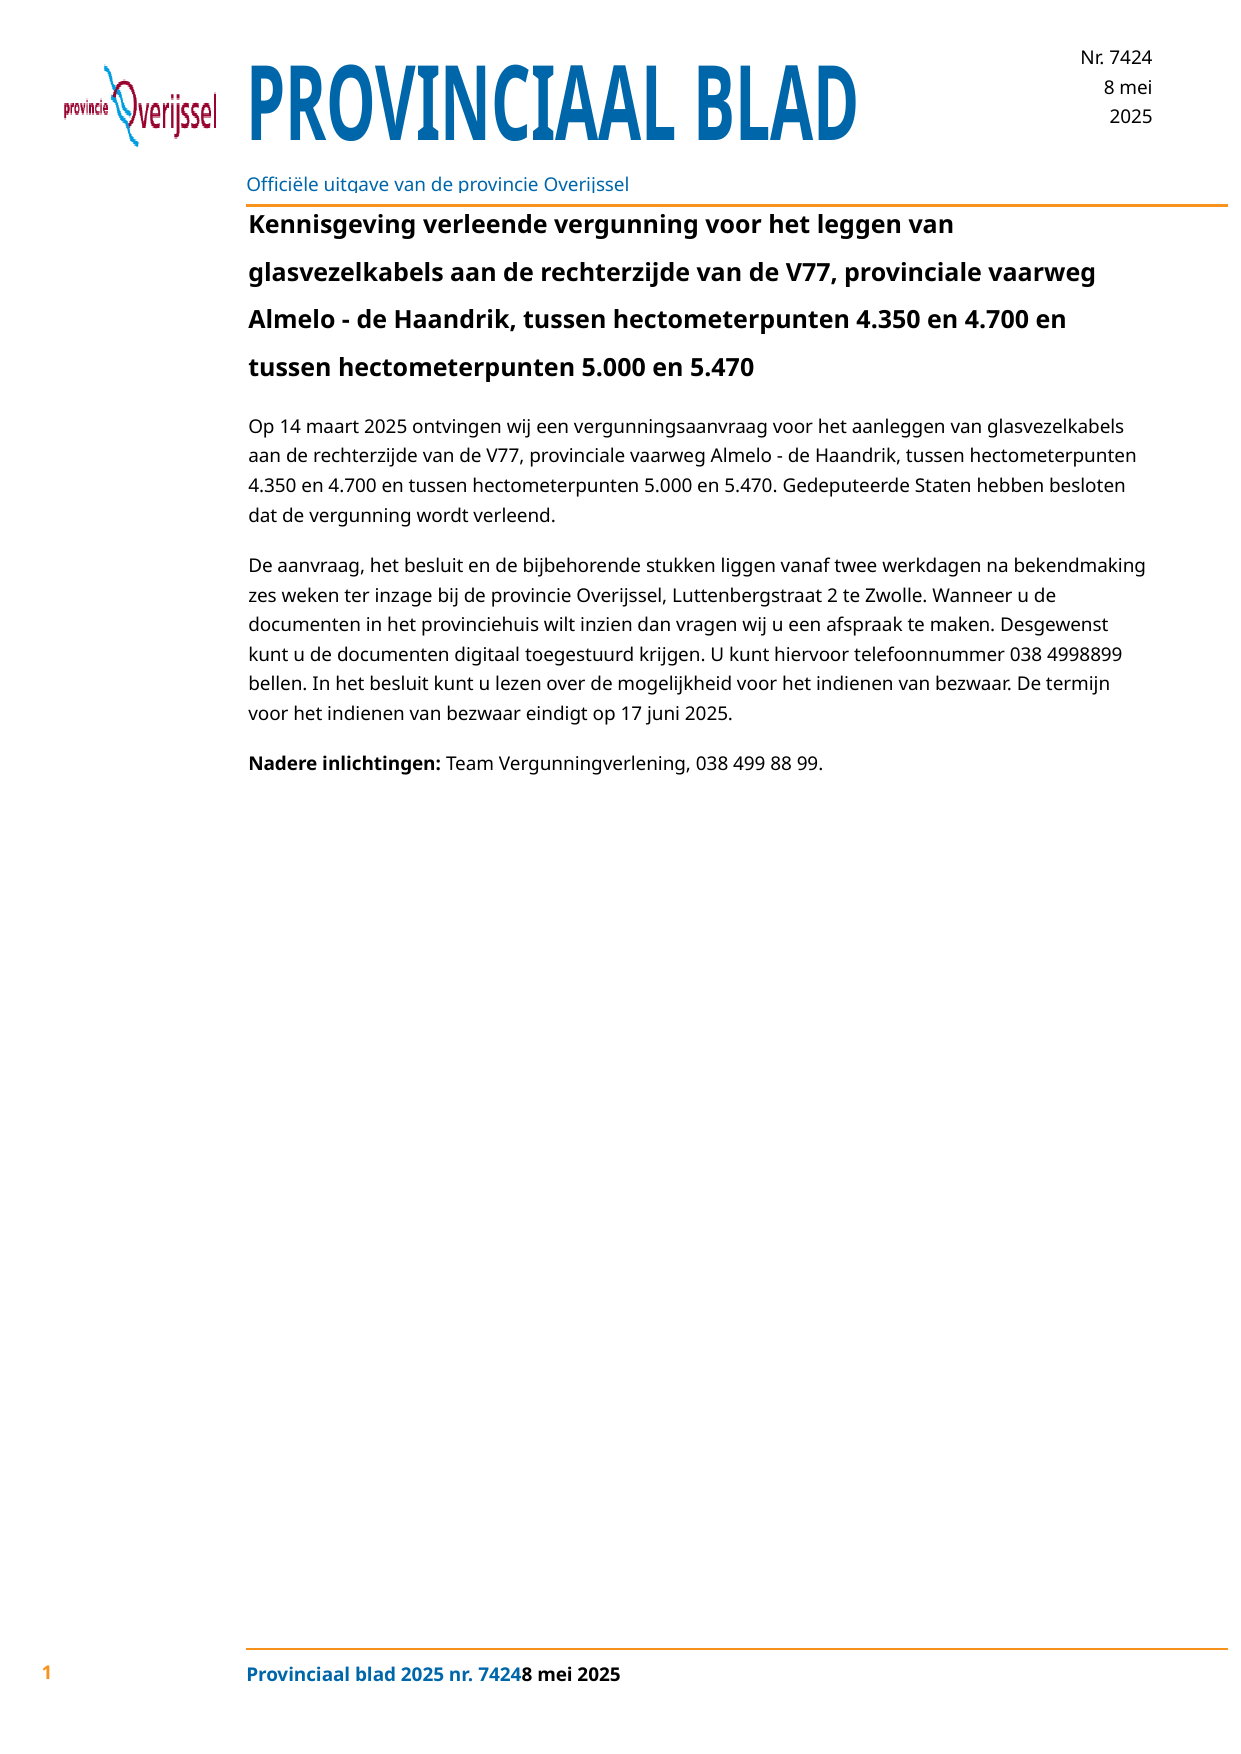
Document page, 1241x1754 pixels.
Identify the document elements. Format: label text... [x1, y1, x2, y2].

text Nadere inlichtingen: Team Vergunningverlening, 038 499 88 99. [248, 751, 1152, 776]
text Op 14 maart 2025 ontvingen wij een vergunningsaanvraag voor het aanleggen van glasvezelkabels aan de rechterzijde van de V77, provinciale vaarweg Almelo - de Haandrik, tussen hectometerpunten 4.350 en 4.700 en tussen hectometerpunten 5.000 en 5.470. Gedeputeerde Staten hebben besloten dat de vergunning wordt verleend. [248, 413, 1152, 528]
text De aanvraag, het besluit en de bijbehorende stukken liggen vanaf twee werkdagen na bekendmaking zes weken ter inzage bij de provincie Overijssel, Luttenbergstraat 2 te Zwolle. Wanneer u de documenten in het provinciehuis wilt inzien dan vragen wij u een afspraak te maken. Desgewenst kunt u de documenten digitaal toegestuurd krijgen. U kunt hiervoor telefoonnummer 038 4998899 bellen. In het besluit kunt u lezen over de mogelijkheid voor het indienen van bezwaar. De termijn voor het indienen van bezwaar eindigt op 17 juni 2025. [248, 552, 1152, 726]
text Kennisgeving verleende vergunning voor het leggen van glasvezelkabels aan de rechterzijde van de V77, provinciale vaarweg Almelo - de Haandrik, tussen hectometerpunten 4.350 en 4.700 en tussen hectometerpunten 5.000 en 5.470 [248, 207, 1152, 384]
picture [41, 47, 231, 172]
